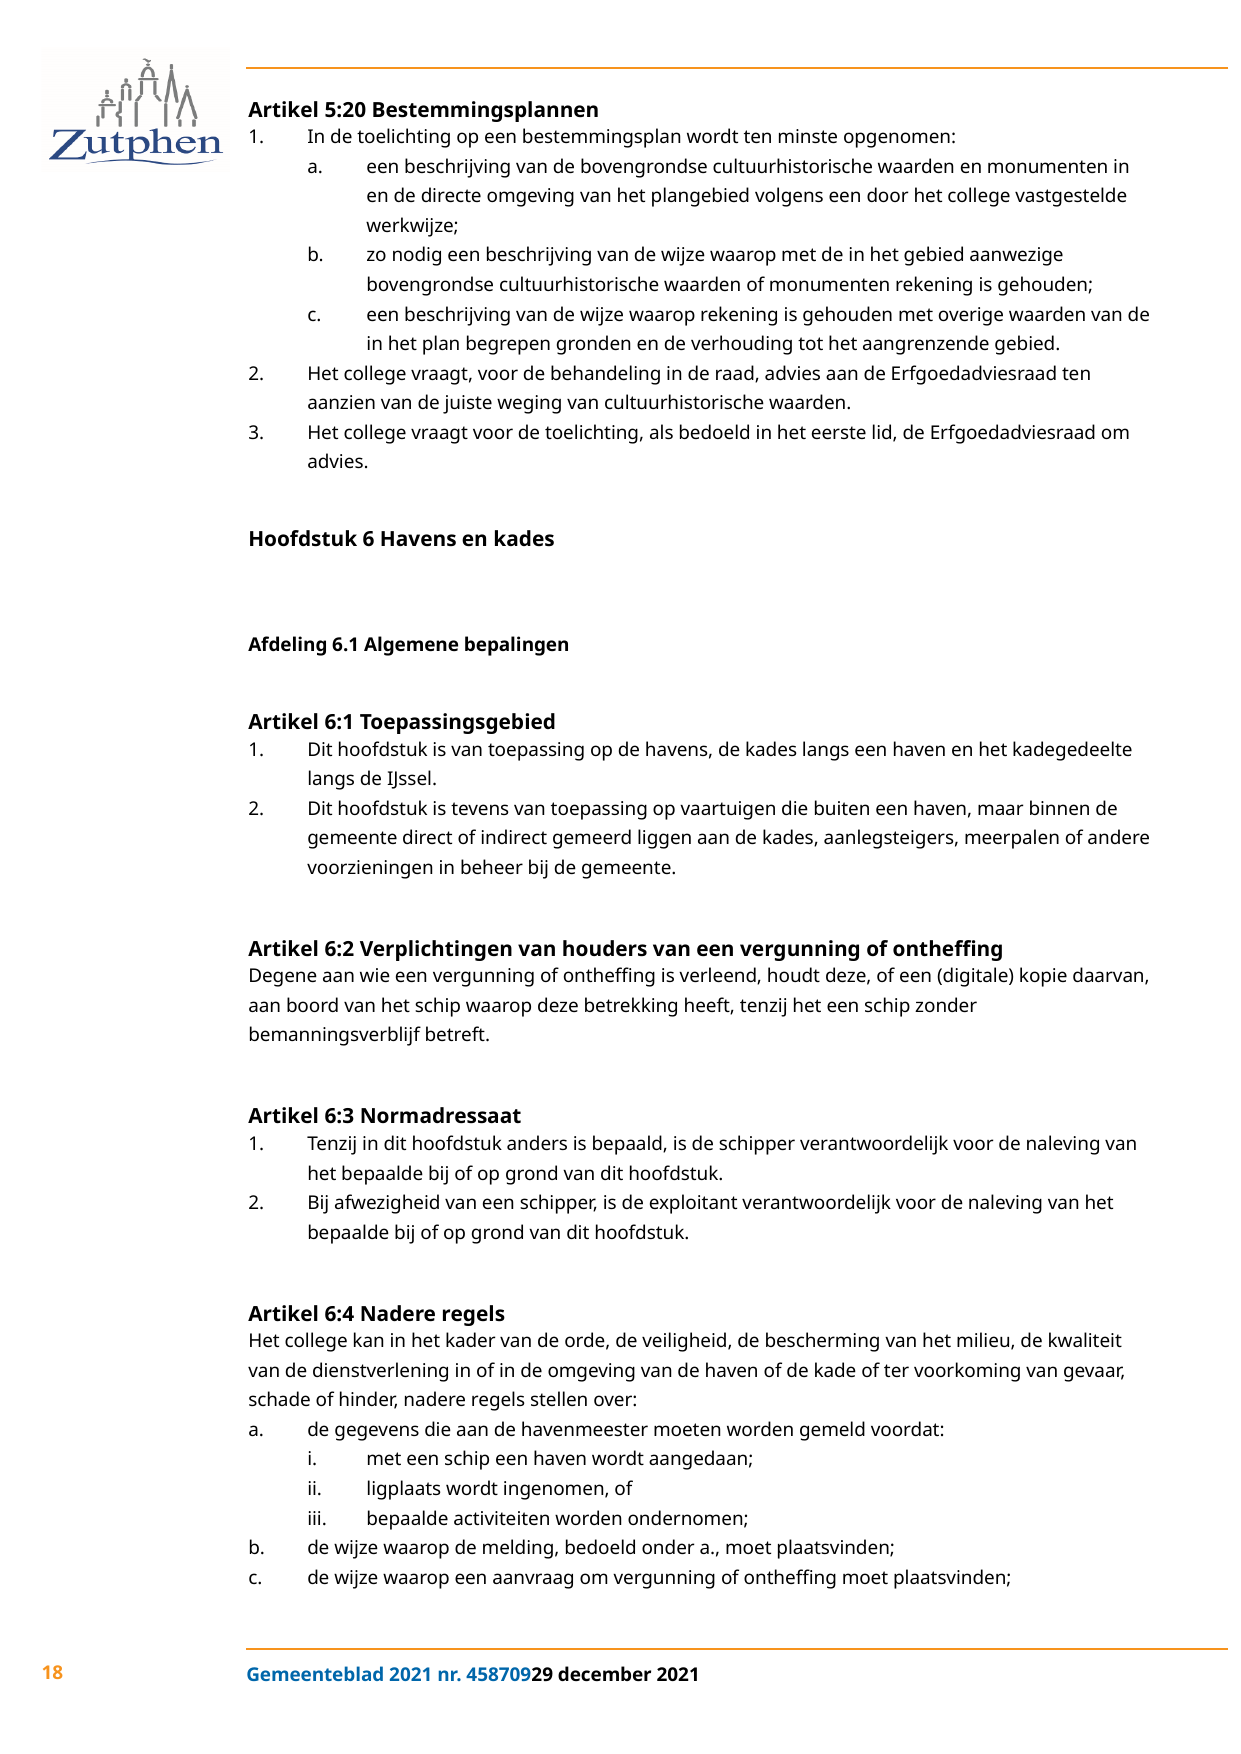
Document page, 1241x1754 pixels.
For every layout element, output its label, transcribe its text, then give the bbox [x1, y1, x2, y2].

list de gegevens die aan de havenmeester moeten worden gemeld voordat: [248, 1416, 1152, 1442]
text Artikel 6:4 Nadere regels [248, 1299, 1152, 1327]
list Tenzij in dit hoofdstuk anders is bepaald, is de schipper verantwoordelijk voor de naleving van het bepaalde bij of op grond van dit hoofdstuk. [248, 1130, 1152, 1185]
text Artikel 6:2 Verplichtingen van houders van een vergunning of ontheffing [248, 934, 1152, 962]
text Degene aan wie een vergunning of ontheffing is verleend, houdt deze, of een (digitale) kopie daarvan, aan boord van het schip waarop deze betrekking heeft, tenzij het een schip zonder bemanningsverblijf betreft. [248, 962, 1152, 1047]
list Het college vraagt voor de toelichting, als bedoeld in het eerste lid, de Erfgoedadviesraad om advies. [248, 419, 1152, 474]
list In de toelichting op een bestemmingsplan wordt ten minste opgenomen: [248, 123, 1152, 149]
list zo nodig een beschrijving van de wijze waarop met de in het gebied aanwezige bovengrondse cultuurhistorische waarden of monumenten rekening is gehouden; [307, 242, 1152, 297]
list Dit hoofdstuk is van toepassing op de havens, de kades langs een haven en het kadegedeelte langs de IJssel. [248, 736, 1152, 791]
text Artikel 6:3 Normadressaat [248, 1102, 1152, 1130]
list de wijze waarop de melding, bedoeld onder a., moet plaatsvinden; [248, 1534, 1152, 1560]
text Afdeling 6.1 Algemene bepalingen [248, 631, 1152, 657]
list met een schip een haven wordt aangedaan; [307, 1446, 1152, 1471]
text Artikel 5:20 Bestemmingsplannen [248, 95, 1152, 123]
text Hoofdstuk 6 Havens en kades [248, 524, 1152, 552]
list een beschrijving van de bovengrondse cultuurhistorische waarden en monumenten in en de directe omgeving van het plangebied volgens een door het college vastgestelde werkwijze; [307, 153, 1152, 238]
picture [41, 47, 231, 172]
text Artikel 6:1 Toepassingsgebied [248, 707, 1152, 736]
list bepaalde activiteiten worden ondernomen; [307, 1505, 1152, 1531]
list een beschrijving van de wijze waarop rekening is gehouden met overige waarden van de in het plan begrepen gronden en de verhouding tot het aangrenzende gebied. [307, 301, 1152, 356]
list Bij afwezigheid van een schipper, is de exploitant verantwoordelijk voor de naleving van het bepaalde bij of op grond van dit hoofdstuk. [248, 1189, 1152, 1244]
list Het college vraagt, voor de behandeling in de raad, advies aan de Erfgoedadviesraad ten aanzien van de juiste weging van cultuurhistorische waarden. [248, 360, 1152, 415]
list ligplaats wordt ingenomen, of [307, 1475, 1152, 1501]
list Dit hoofdstuk is tevens van toepassing op vaartuigen die buiten een haven, maar binnen de gemeente direct of indirect gemeerd liggen aan de kades, aanlegsteigers, meerpalen of andere voorzieningen in beheer bij de gemeente. [248, 795, 1152, 880]
text Het college kan in het kader van de orde, de veiligheid, de bescherming van het milieu, de kwaliteit van de dienstverlening in of in de omgeving van de haven of de kade of ter voorkoming van gevaar, schade of hinder, nadere regels stellen over: [248, 1327, 1152, 1412]
list de wijze waarop een aanvraag om vergunning of ontheffing moet plaatsvinden; [248, 1564, 1152, 1590]
